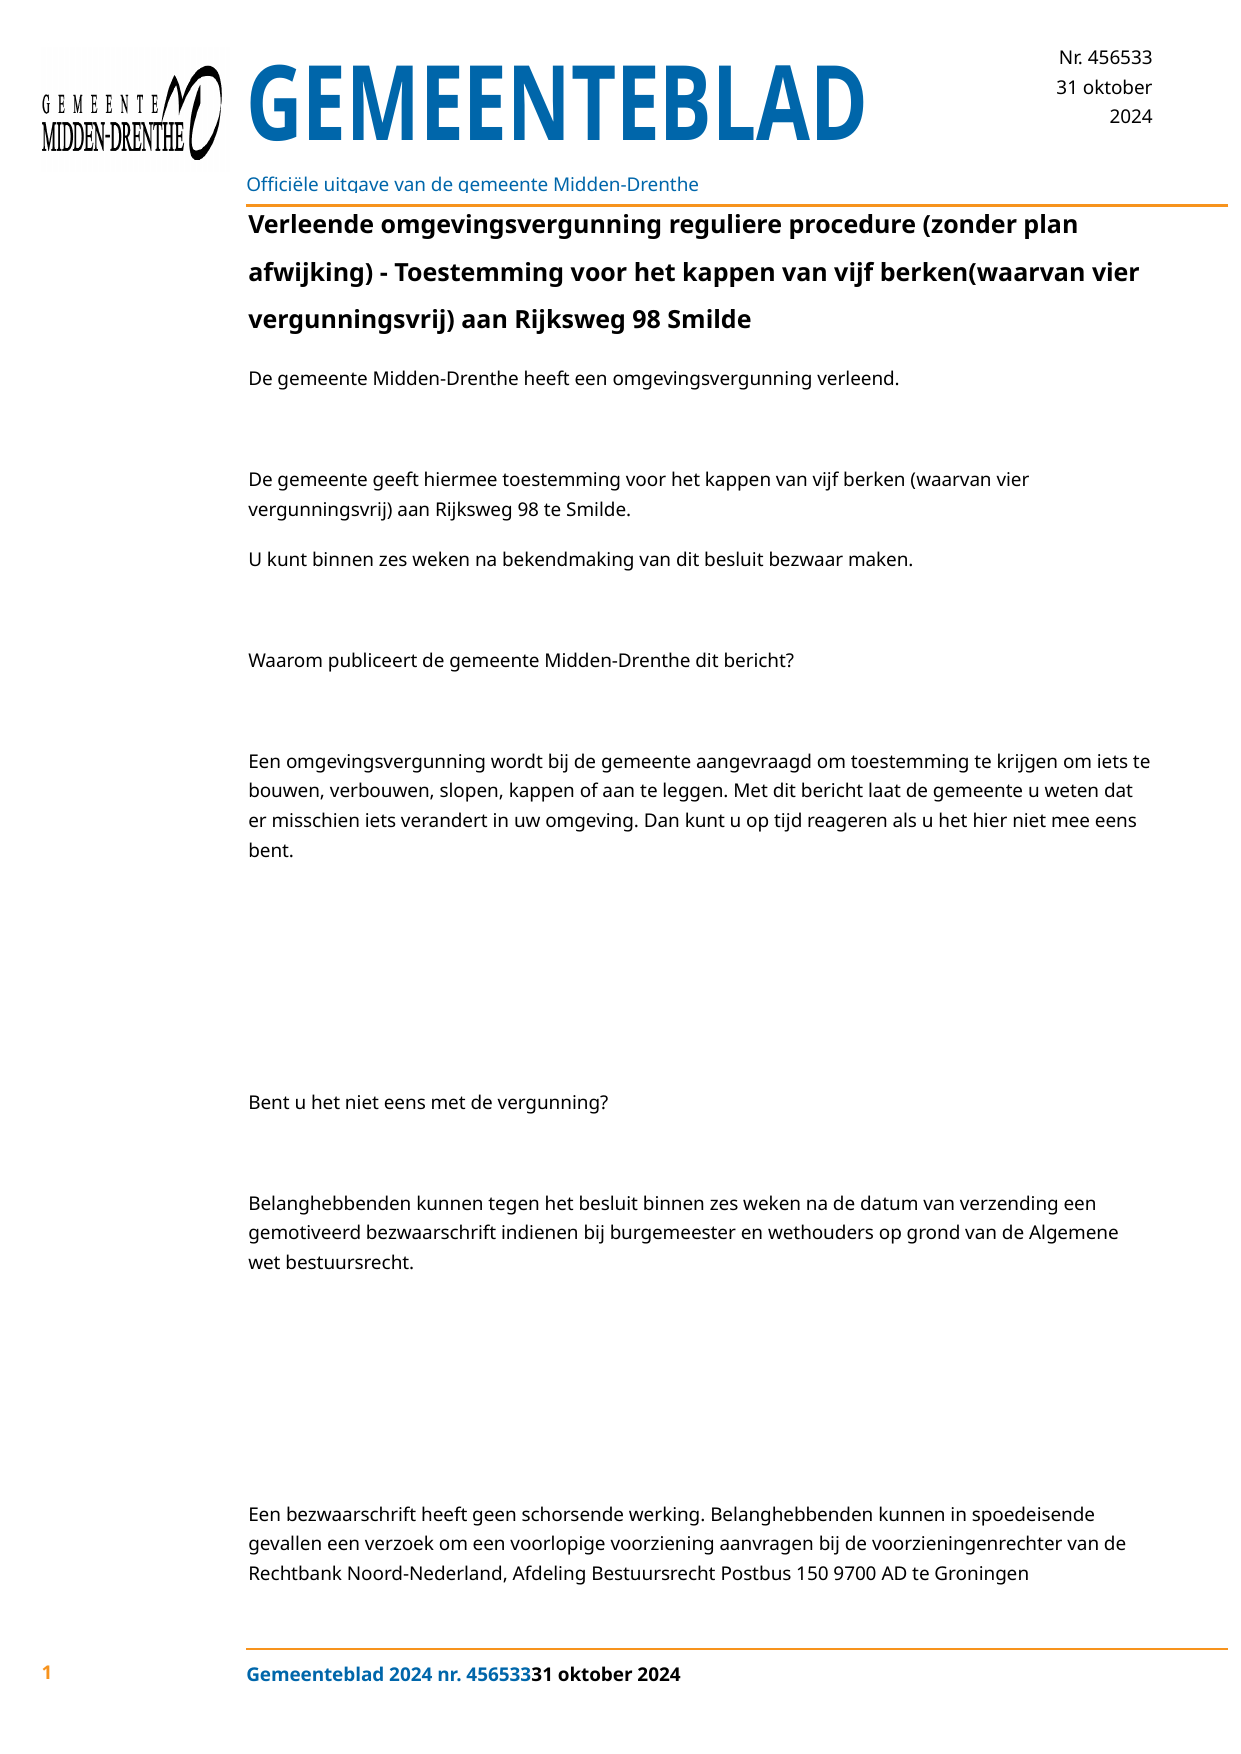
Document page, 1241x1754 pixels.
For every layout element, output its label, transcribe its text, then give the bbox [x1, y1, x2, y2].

text Bent u het niet eens met de vergunning? [248, 1089, 1152, 1114]
text De gemeente geeft hiermee toestemming voor het kappen van vijf berken (waarvan vier vergunningsvrij) aan Rijksweg 98 te Smilde. [248, 466, 1152, 522]
text Een bezwaarschrift heeft geen schorsende werking. Belanghebbenden kunnen in spoedeisende gevallen een verzoek om een voorlopige voorziening aanvragen bij de voorzieningenrechter van de Rechtbank Noord-Nederland, Afdeling Bestuursrecht Postbus 150 9700 AD te Groningen [248, 1501, 1152, 1586]
picture [41, 47, 231, 172]
text U kunt binnen zes weken na bekendmaking van dit besluit bezwaar maken. [248, 546, 1152, 572]
text Een omgevingsvergunning wordt bij de gemeente aangevraagd om toestemming te krijgen om iets te bouwen, verbouwen, slopen, kappen of aan te leggen. Met dit bericht laat de gemeente u weten dat er misschien iets verandert in uw omgeving. Dan kunt u op tijd reageren als u het hier niet mee eens bent. [248, 748, 1152, 862]
text De gemeente Midden-Drenthe heeft een omgevingsvergunning verleend. [248, 366, 1152, 391]
text Verleende omgevingsvergunning reguliere procedure (zonder plan afwijking) - Toestemming voor het kappen van vijf berken(waarvan vier vergunningsvrij) aan Rijksweg 98 Smilde [248, 207, 1152, 336]
text Waarom publiceert de gemeente Midden-Drenthe dit bericht? [248, 647, 1152, 673]
text Belanghebbenden kunnen tegen het besluit binnen zes weken na de datum van verzending een gemotiveerd bezwaarschrift indienen bij burgemeester en wethouders op grond van de Algemene wet bestuursrecht. [248, 1190, 1152, 1274]
